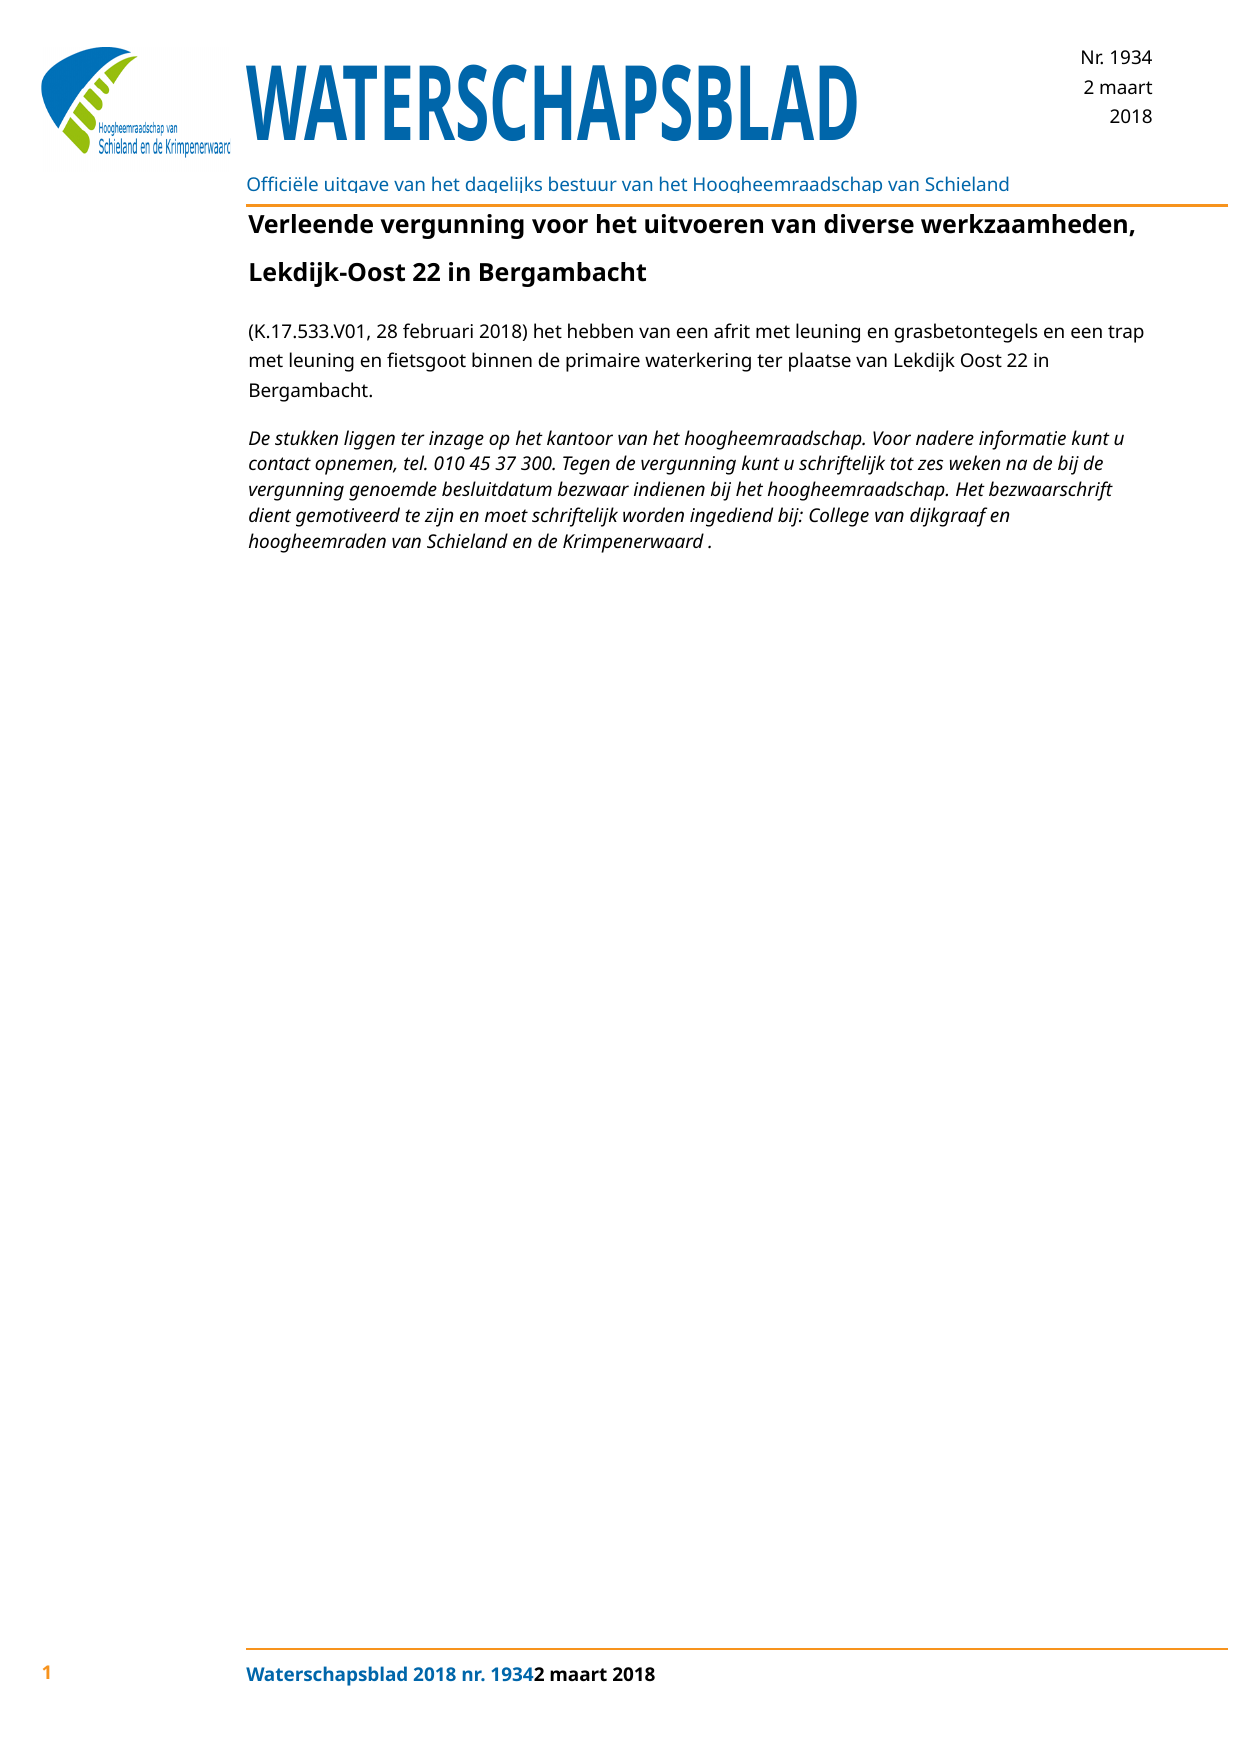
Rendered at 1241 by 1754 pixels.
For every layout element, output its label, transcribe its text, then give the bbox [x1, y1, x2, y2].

text De stukken liggen ter inzage op het kantoor van het hoogheemraadschap. Voor nadere informatie kunt u contact opnemen, tel. 010 45 37 300. Tegen de vergunning kunt u schriftelijk tot zes weken na de bij de vergunning genoemde besluitdatum bezwaar indienen bij het hoogheemraadschap. Het bezwaarschrift dient gemotiveerd te zijn en moet schriftelijk worden ingediend bij: College van dijkgraaf en hoogheemraden van Schieland en de Krimpenerwaard . [248, 425, 1152, 553]
text Verleende vergunning voor het uitvoeren van diverse werkzaamheden, Lekdijk-Oost 22 in Bergambacht [248, 207, 1152, 288]
picture [41, 47, 231, 172]
text (K.17.533.V01, 28 februari 2018) het hebben van een afrit met leuning en grasbetontegels en een trap met leuning en fietsgoot binnen de primaire waterkering ter plaatse van Lekdijk Oost 22 in Bergambacht. [248, 318, 1152, 403]
